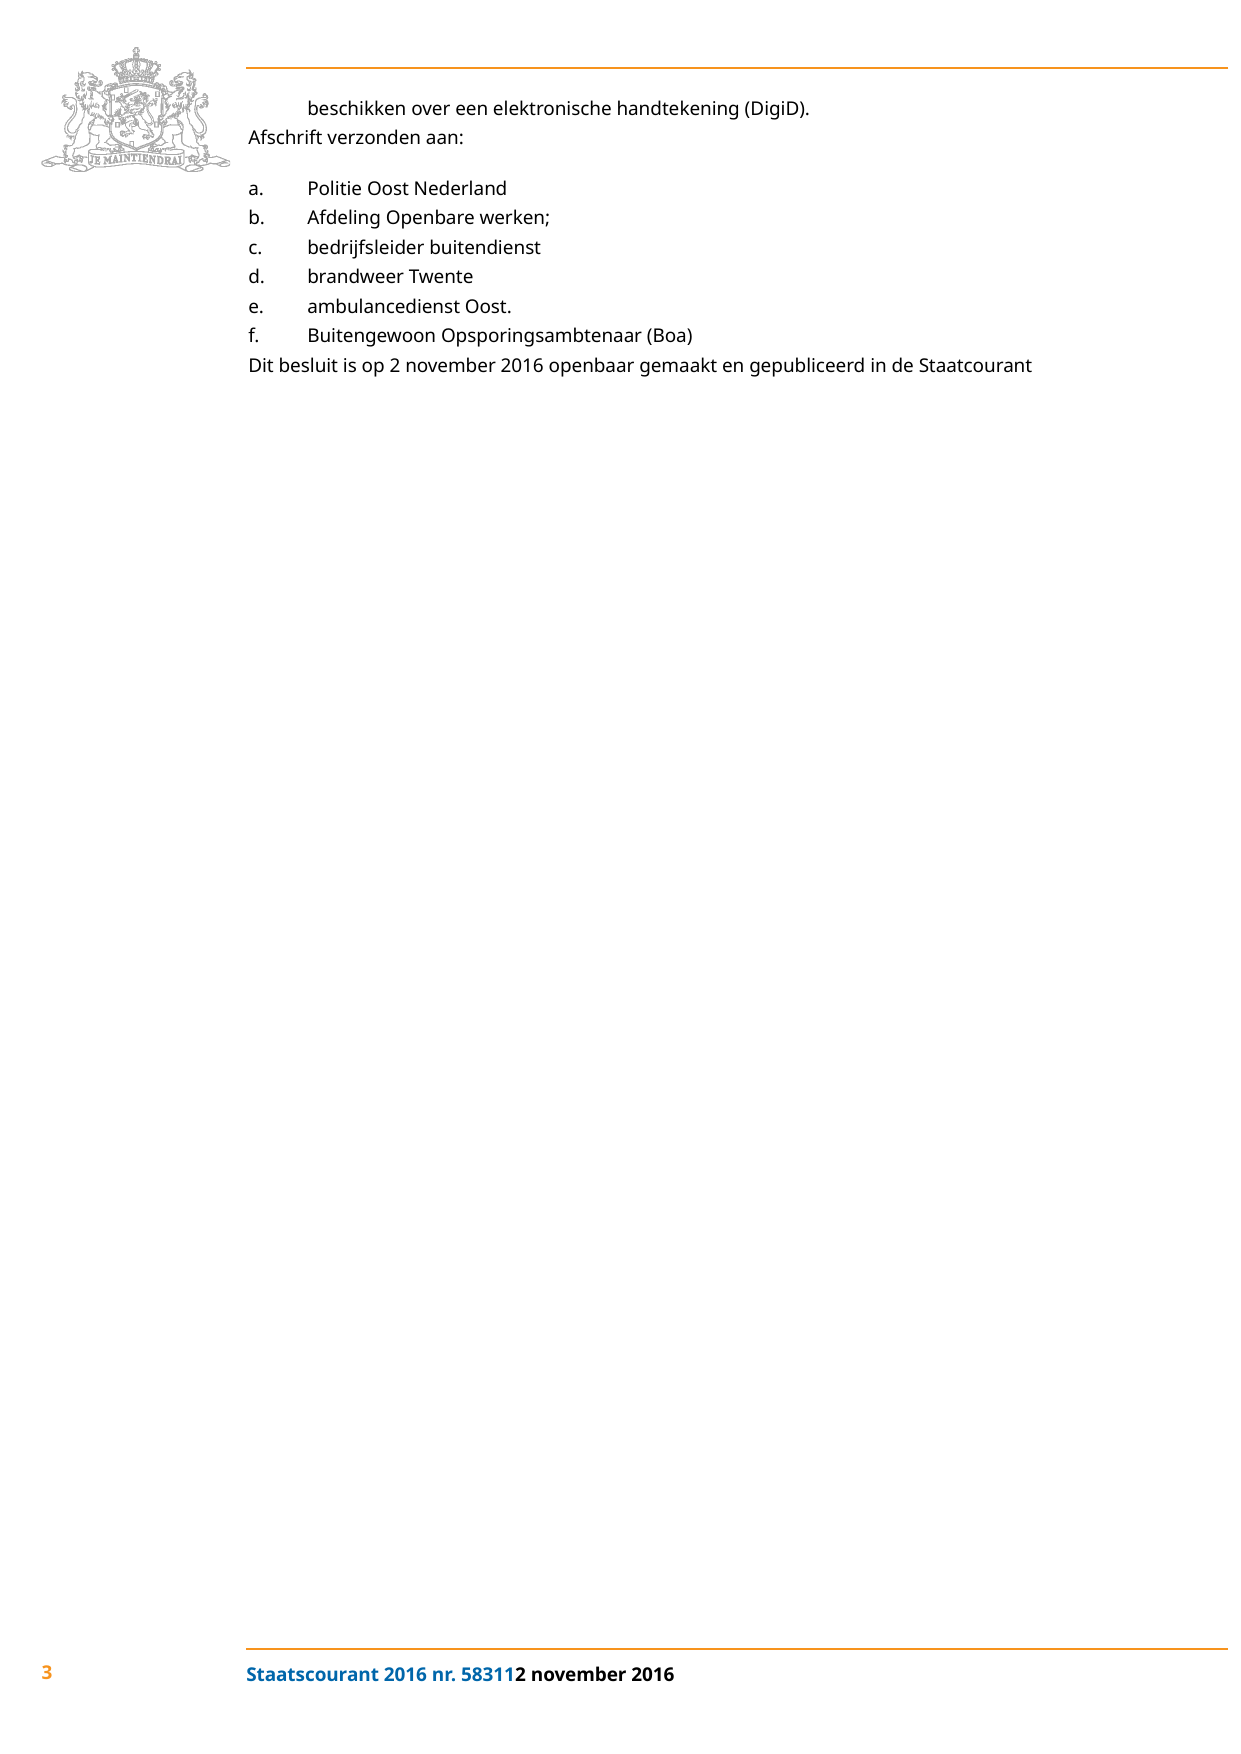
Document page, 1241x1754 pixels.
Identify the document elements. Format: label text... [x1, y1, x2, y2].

text Dit besluit is op 2 november 2016 openbaar gemaakt en gepubliceerd in de Staatcourant [248, 352, 1152, 378]
list ambulancedienst Oost. [248, 293, 1152, 319]
picture [41, 47, 231, 172]
list brandweer Twente [248, 263, 1152, 289]
text Afschrift verzonden aan: [248, 124, 1152, 150]
list Politie Oost Nederland [248, 175, 1152, 201]
list bedrijfsleider buitendienst [248, 234, 1152, 260]
list Buitengewoon Opsporingsambtenaar (Boa) [248, 323, 1152, 348]
list Afdeling Openbare werken; [248, 204, 1152, 230]
list beschikken over een elektronische handtekening (DigiD). [248, 95, 1152, 121]
